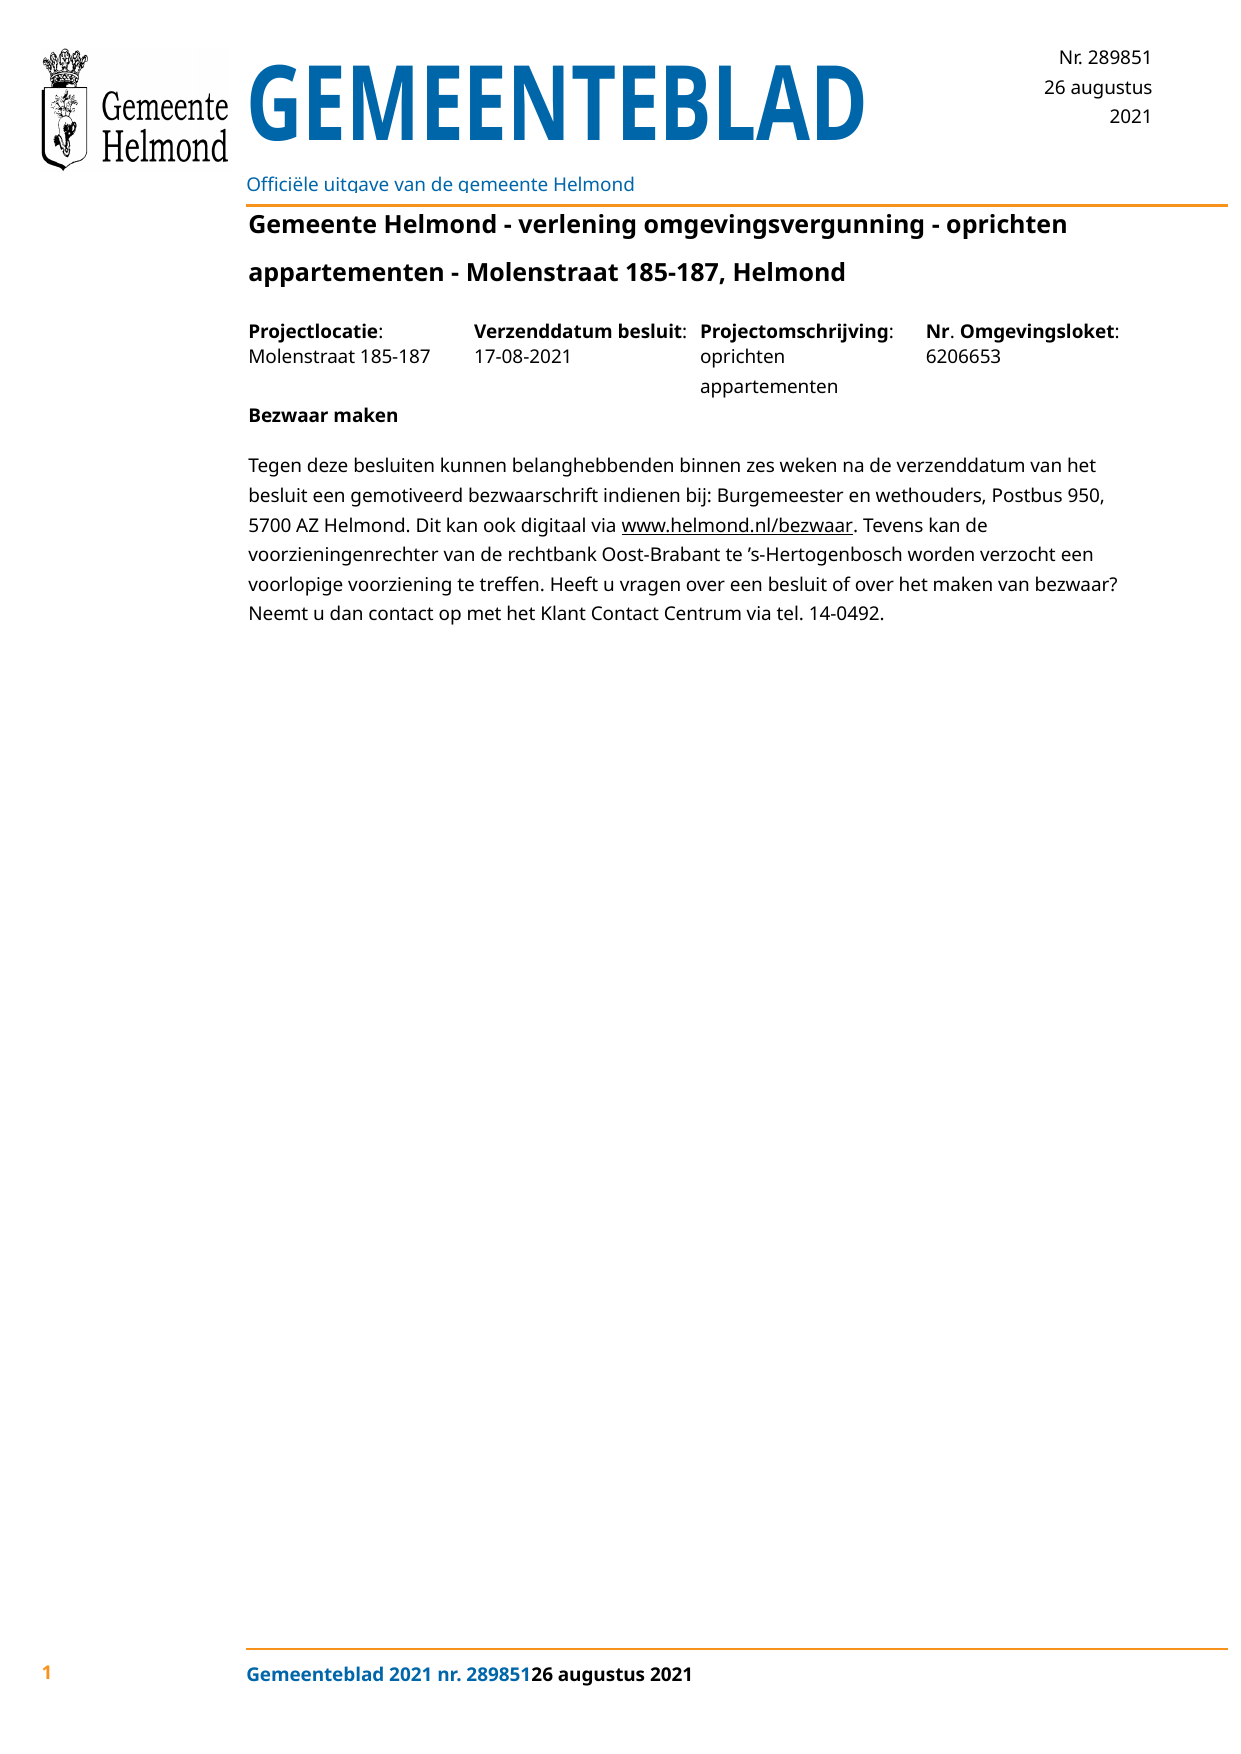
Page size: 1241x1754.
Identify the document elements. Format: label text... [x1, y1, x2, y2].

picture [41, 47, 231, 172]
table_cell oprichten appartementen [700, 344, 926, 399]
table_cell 17-08-2021 [474, 344, 700, 399]
text Bezwaar maken [248, 402, 1152, 428]
table_header Projectlocatie: [248, 318, 474, 344]
text Gemeente Helmond - verlening omgevingsvergunning - oprichten appartementen - Molenstraat 185-187, Helmond [248, 207, 1152, 288]
table_header Projectomschrijving: [700, 318, 926, 344]
table_header Verzenddatum besluit: [474, 318, 700, 344]
table_cell Molenstraat 185-187 [248, 344, 474, 399]
table_cell 6206653 [926, 344, 1152, 399]
table_header Nr. Omgevingsloket: [926, 318, 1152, 344]
text Tegen deze besluiten kunnen belanghebbenden binnen zes weken na de verzenddatum van het besluit een gemotiveerd bezwaarschrift indienen bij: Burgemeester en wethouders, Postbus 950, 5700 AZ Helmond. Dit kan ook digitaal via www.helmond.nl/bezwaar. Tevens kan de voorzieningenrechter van de rechtbank Oost-Brabant te ’s-Hertogenbosch worden verzocht een voorlopige voorziening te treffen. Heeft u vragen over een besluit of over het maken van bezwaar? Neemt u dan contact op met het Klant Contact Centrum via tel. 14-0492. [248, 453, 1152, 626]
